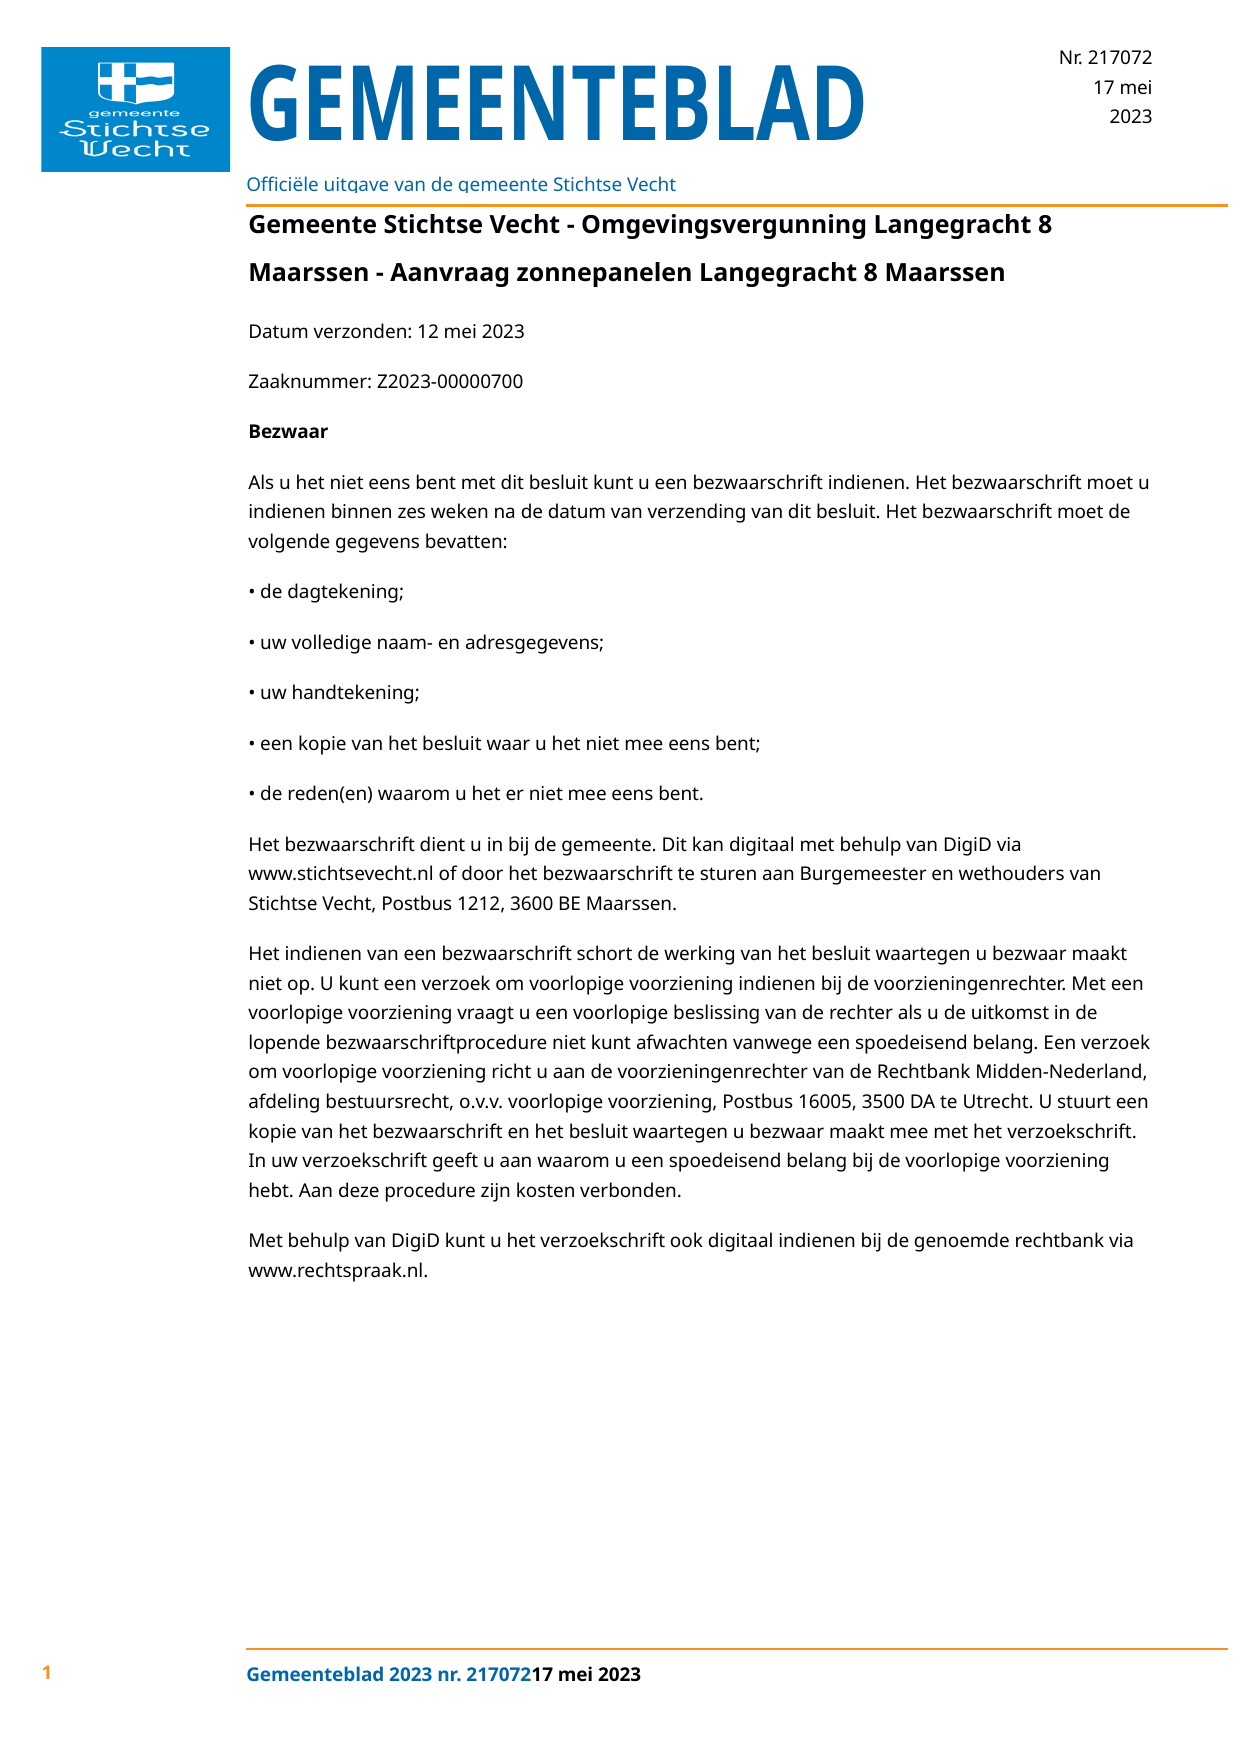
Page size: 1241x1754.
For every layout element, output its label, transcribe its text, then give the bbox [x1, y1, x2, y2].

text Bezwaar [248, 419, 1152, 444]
text • uw volledige naam- en adresgegevens; [248, 629, 1152, 655]
picture [99, 63, 135, 101]
text Datum verzonden: 12 mei 2023 [248, 318, 1152, 344]
text Zaaknummer: Z2023-00000700 [248, 368, 1152, 394]
text • een kopie van het besluit waar u het niet mee eens bent; [248, 730, 1152, 756]
text Het indienen van een bezwaarschrift schort de werking van het besluit waartegen u bezwaar maakt niet op. U kunt een verzoek om voorlopige voorziening indienen bij de voorzieningenrechter. Met een voorlopige voorziening vraagt u een voorlopige beslissing van de rechter als u de uitkomst in de lopende bezwaarschriftprocedure niet kunt afwachten vanwege een spoedeisend belang. Een verzoek om voorlopige voorziening richt u aan de voorzieningenrechter van de Rechtbank Midden-Nederland, afdeling bestuursrecht, o.v.v. voorlopige voorziening, Postbus 16005, 3500 DA te Utrecht. U stuurt een kopie van het bezwaarschrift en het besluit waartegen u bezwaar maakt mee met het verzoekschrift. In uw verzoekschrift geeft u aan waarom u een spoedeisend belang bij de voorlopige voorziening hebt. Aan deze procedure zijn kosten verbonden. [248, 940, 1152, 1203]
text Gemeente Stichtse Vecht - Omgevingsvergunning Langegracht 8 Maarssen - Aanvraag zonnepanelen Langegracht 8 Maarssen [248, 207, 1152, 288]
text • de dagtekening; [248, 579, 1152, 604]
text Als u het niet eens bent met dit besluit kunt u een bezwaarschrift indienen. Het bezwaarschrift moet u indienen binnen zes weken na de datum van verzending van dit besluit. Het bezwaarschrift moet de volgende gegevens bevatten: [248, 469, 1152, 554]
picture [137, 63, 174, 103]
text • uw handtekening; [248, 679, 1152, 705]
text Het bezwaarschrift dient u in bij de gemeente. Dit kan digitaal met behulp van DigiD via www.stichtsevecht.nl of door het bezwaarschrift te sturen aan Burgemeester en wethouders van Stichtse Vecht, Postbus 1212, 3600 BE Maarssen. [248, 831, 1152, 916]
text • de reden(en) waarom u het er niet mee eens bent. [248, 780, 1152, 806]
text Met behulp van DigiD kunt u het verzoekschrift ook digitaal indienen bij de genoemde rechtbank via www.rechtspraak.nl. [248, 1227, 1152, 1283]
